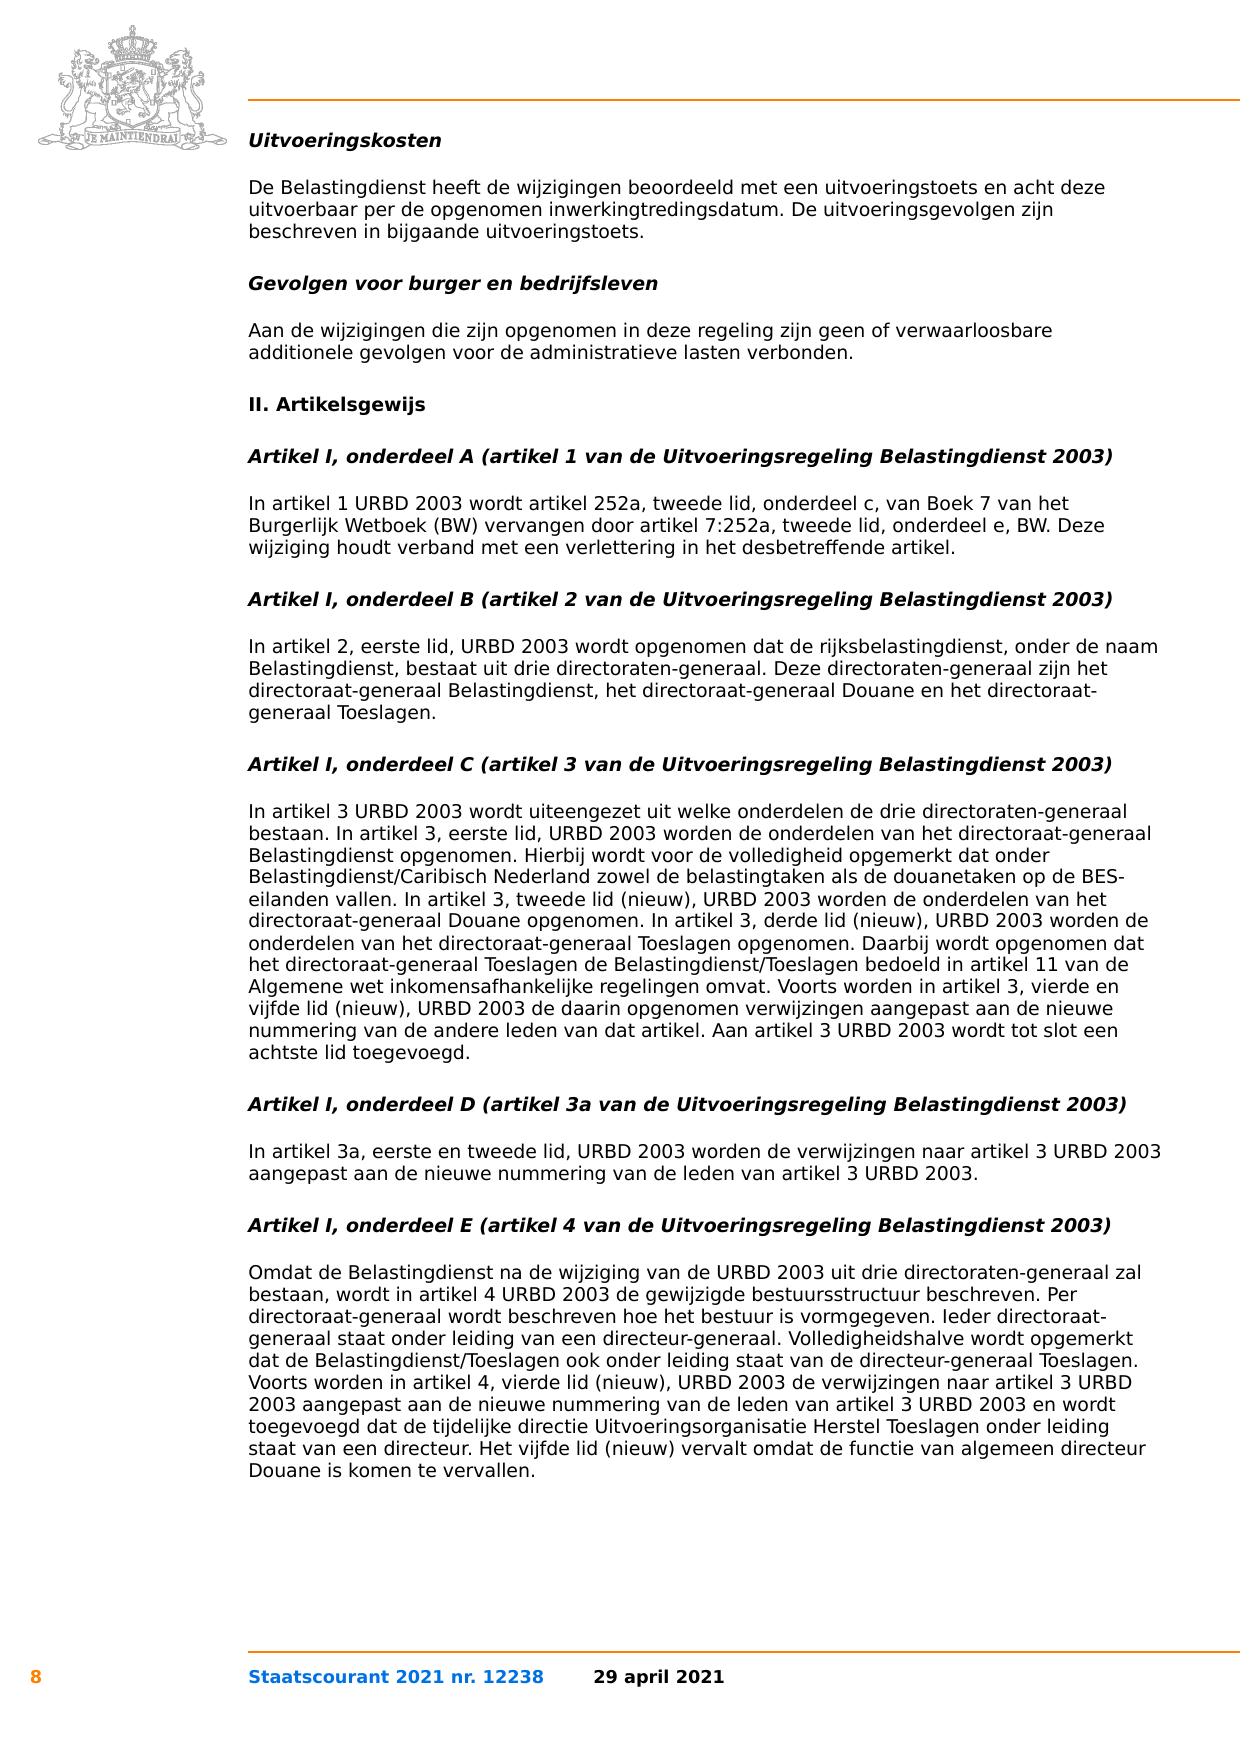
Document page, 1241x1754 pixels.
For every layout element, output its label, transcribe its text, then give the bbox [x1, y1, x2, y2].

subtitle II. Artikelsgewijs [248, 394, 1163, 416]
text Aan de wijzigingen die zijn opgenomen in deze regeling zijn geen of verwaarloosbare additionele gevolgen voor de administratieve lasten verbonden. [248, 320, 1163, 364]
text In artikel 1 URBD 2003 wordt artikel 252a, tweede lid, onderdeel c, van Boek 7 van het Burgerlijk Wetboek (BW) vervangen door artikel 7:252a, tweede lid, onderdeel e, BW. Deze wijziging houdt verband met een verlettering in het desbetreffende artikel. [248, 493, 1163, 559]
subtitle Uitvoeringskosten [248, 130, 1163, 152]
subtitle Artikel I, onderdeel A (artikel 1 van de Uitvoeringsregeling Belastingdienst 2003) [248, 446, 1163, 468]
subtitle Artikel I, onderdeel D (artikel 3a van de Uitvoeringsregeling Belastingdienst 2003) [248, 1094, 1163, 1116]
picture [38, 25, 227, 150]
text Omdat de Belastingdienst na de wijziging van de URBD 2003 uit drie directoraten-generaal zal bestaan, wordt in artikel 4 URBD 2003 de gewijzigde bestuursstructuur beschreven. Per directoraat-generaal wordt beschreven hoe het bestuur is vormgegeven. Ieder directoraat-generaal staat onder leiding van een directeur-generaal. Volledigheidshalve wordt opgemerkt dat de Belastingdienst/Toeslagen ook onder leiding staat van de directeur-generaal Toeslagen. Voorts worden in artikel 4, vierde lid (nieuw), URBD 2003 de verwijzingen naar artikel 3 URBD 2003 aangepast aan de nieuwe nummering van de leden van artikel 3 URBD 2003 en wordt toegevoegd dat de tijdelijke directie Uitvoeringsorganisatie Herstel Toeslagen onder leiding staat van een directeur. Het vijfde lid (nieuw) vervalt omdat de functie van algemeen directeur Douane is komen te vervallen. [248, 1262, 1163, 1482]
text De Belastingdienst heeft de wijzigingen beoordeeld met een uitvoeringstoets en acht deze uitvoerbaar per de opgenomen inwerkingtredingsdatum. De uitvoeringsgevolgen zijn beschreven in bijgaande uitvoeringstoets. [248, 177, 1163, 243]
subtitle Artikel I, onderdeel B (artikel 2 van de Uitvoeringsregeling Belastingdienst 2003) [248, 589, 1163, 611]
text In artikel 3 URBD 2003 wordt uiteengezet uit welke onderdelen de drie directoraten-generaal bestaan. In artikel 3, eerste lid, URBD 2003 worden de onderdelen van het directoraat-generaal Belastingdienst opgenomen. Hierbij wordt voor de volledigheid opgemerkt dat onder Belastingdienst/Caribisch Nederland zowel de belastingtaken als de douanetaken op de BES-eilanden vallen. In artikel 3, tweede lid (nieuw), URBD 2003 worden de onderdelen van het directoraat-generaal Douane opgenomen. In artikel 3, derde lid (nieuw), URBD 2003 worden de onderdelen van het directoraat-generaal Toeslagen opgenomen. Daarbij wordt opgenomen dat het directoraat-generaal Toeslagen de Belastingdienst/Toeslagen bedoeld in artikel 11 van de Algemene wet inkomensafhankelijke regelingen omvat. Voorts worden in artikel 3, vierde en vijfde lid (nieuw), URBD 2003 de daarin opgenomen verwijzingen aangepast aan de nieuwe nummering van de andere leden van dat artikel. Aan artikel 3 URBD 2003 wordt tot slot een achtste lid toegevoegd. [248, 801, 1163, 1064]
subtitle Artikel I, onderdeel E (artikel 4 van de Uitvoeringsregeling Belastingdienst 2003) [248, 1215, 1163, 1237]
text In artikel 2, eerste lid, URBD 2003 wordt opgenomen dat de rijksbelastingdienst, onder de naam Belastingdienst, bestaat uit drie directoraten-generaal. Deze directoraten-generaal zijn het directoraat-generaal Belastingdienst, het directoraat-generaal Douane en het directoraat-generaal Toeslagen. [248, 636, 1163, 723]
text In artikel 3a, eerste en tweede lid, URBD 2003 worden de verwijzingen naar artikel 3 URBD 2003 aangepast aan de nieuwe nummering van de leden van artikel 3 URBD 2003. [248, 1141, 1163, 1185]
subtitle Artikel I, onderdeel C (artikel 3 van de Uitvoeringsregeling Belastingdienst 2003) [248, 753, 1163, 776]
subtitle Gevolgen voor burger en bedrijfsleven [248, 273, 1163, 295]
